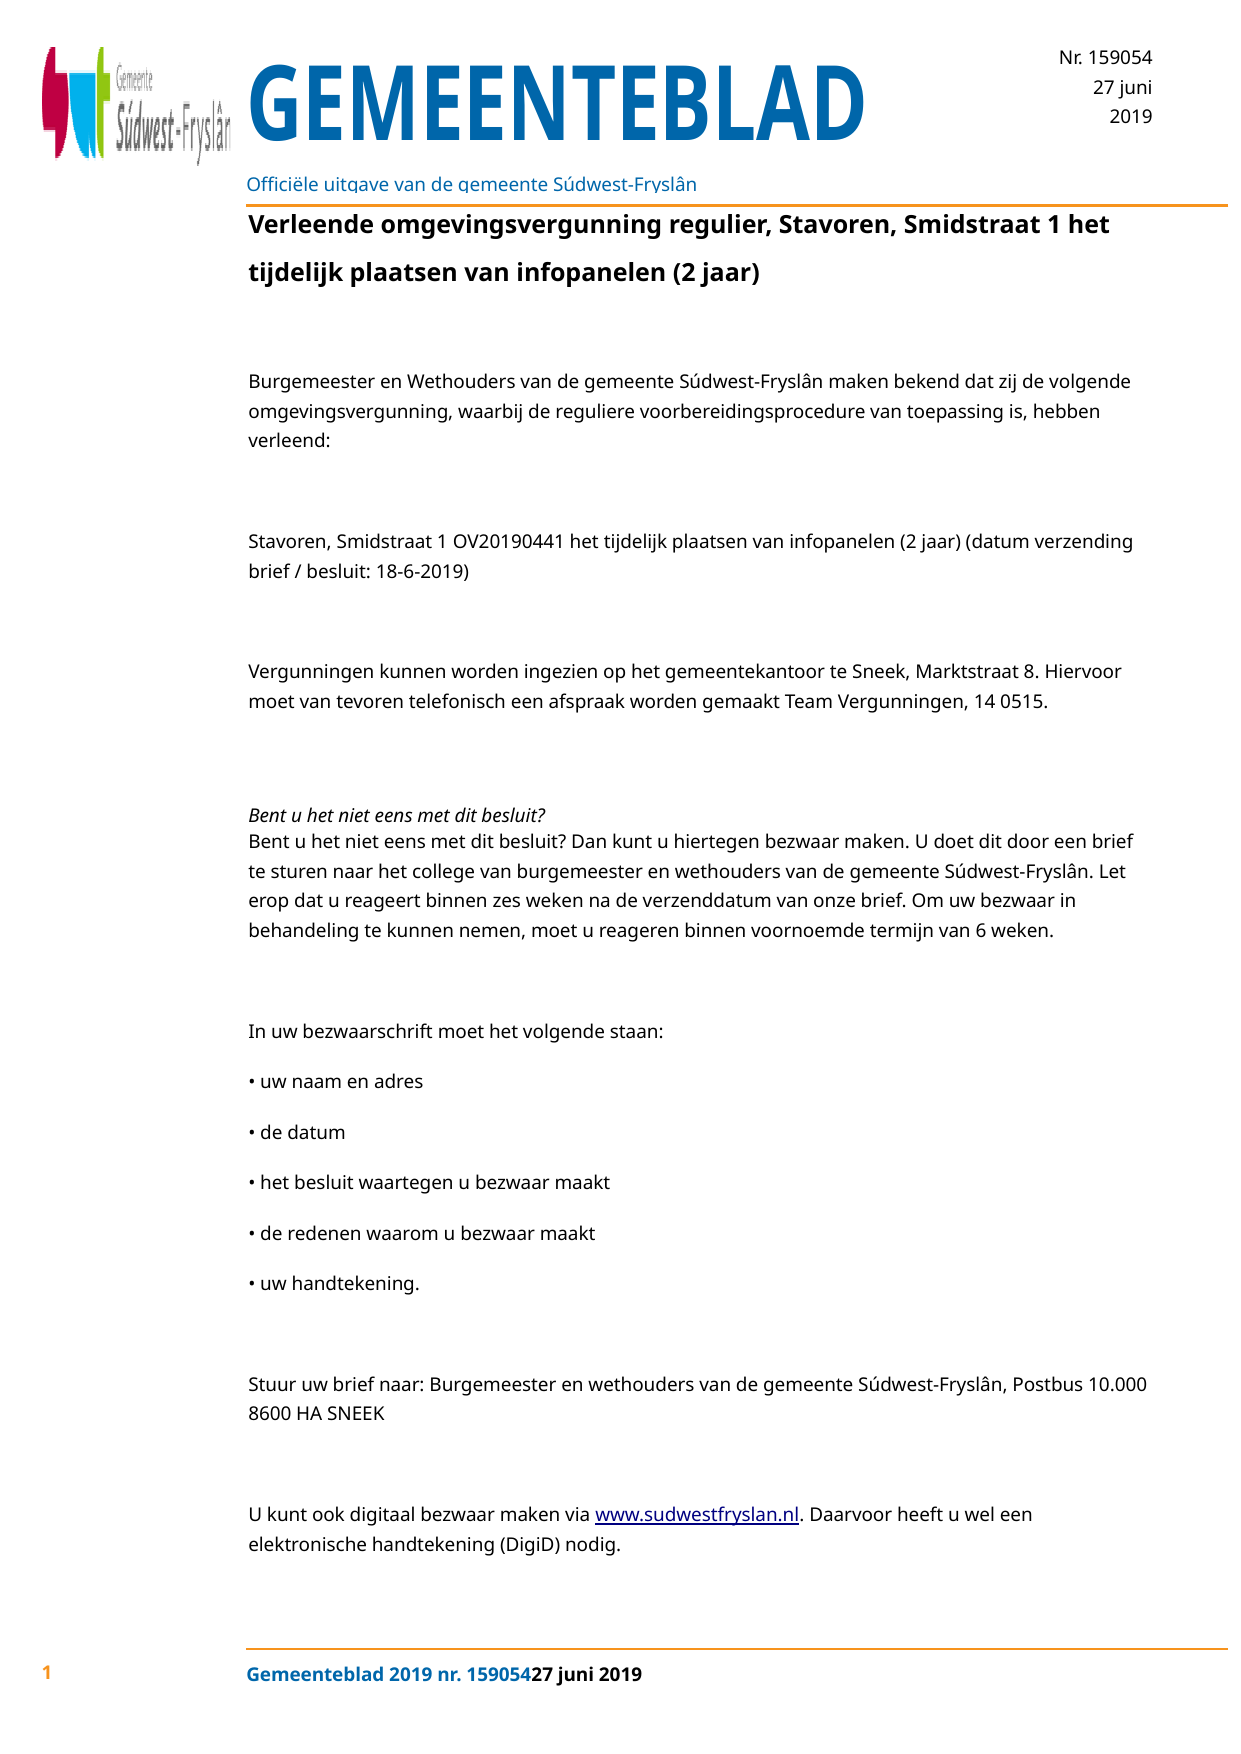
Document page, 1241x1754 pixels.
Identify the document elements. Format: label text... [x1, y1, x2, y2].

text In uw bezwaarschrift moet het volgende staan: [248, 1018, 1152, 1044]
text • de datum [248, 1119, 1152, 1144]
text • uw naam en adres [248, 1068, 1152, 1094]
text U kunt ook digitaal bezwaar maken via www.sudwestfryslan.nl. Daarvoor heeft u wel een elektronische handtekening (DigiD) nodig. [248, 1501, 1152, 1557]
text • uw handtekening. [248, 1270, 1152, 1296]
text Bent u het niet eens met dit besluit? [248, 803, 1152, 828]
text Bent u het niet eens met dit besluit? Dan kunt u hiertegen bezwaar maken. U doet dit door een brief te sturen naar het college van burgemeester en wethouders van de gemeente Súdwest-Fryslân. Let erop dat u reageert binnen zes weken na de verzenddatum van onze brief. Om uw bezwaar in behandeling te kunnen nemen, moet u reageren binnen voornoemde termijn van 6 weken. [248, 828, 1152, 943]
text Burgemeester en Wethouders van de gemeente Súdwest-Fryslân maken bekend dat zij de volgende omgevingsvergunning, waarbij de reguliere voorbereidingsprocedure van toepassing is, hebben verleend: [248, 368, 1152, 453]
text Vergunningen kunnen worden ingezien op het gemeentekantoor te Sneek, Marktstraat 8. Hiervoor moet van tevoren telefonisch een afspraak worden gemaakt Team Vergunningen, 14 0515. [248, 659, 1152, 714]
text Verleende omgevingsvergunning regulier, Stavoren, Smidstraat 1 het tijdelijk plaatsen van infopanelen (2 jaar) [248, 207, 1152, 288]
text • het besluit waartegen u bezwaar maakt [248, 1169, 1152, 1195]
text • de redenen waarom u bezwaar maakt [248, 1220, 1152, 1245]
text Stuur uw brief naar: Burgemeester en wethouders van de gemeente Súdwest-Fryslân, Postbus 10.000 8600 HA SNEEK [248, 1371, 1152, 1426]
picture [41, 47, 231, 172]
text Stavoren, Smidstraat 1 OV20190441 het tijdelijk plaatsen van infopanelen (2 jaar) (datum verzending brief / besluit: 18-6-2019) [248, 528, 1152, 584]
